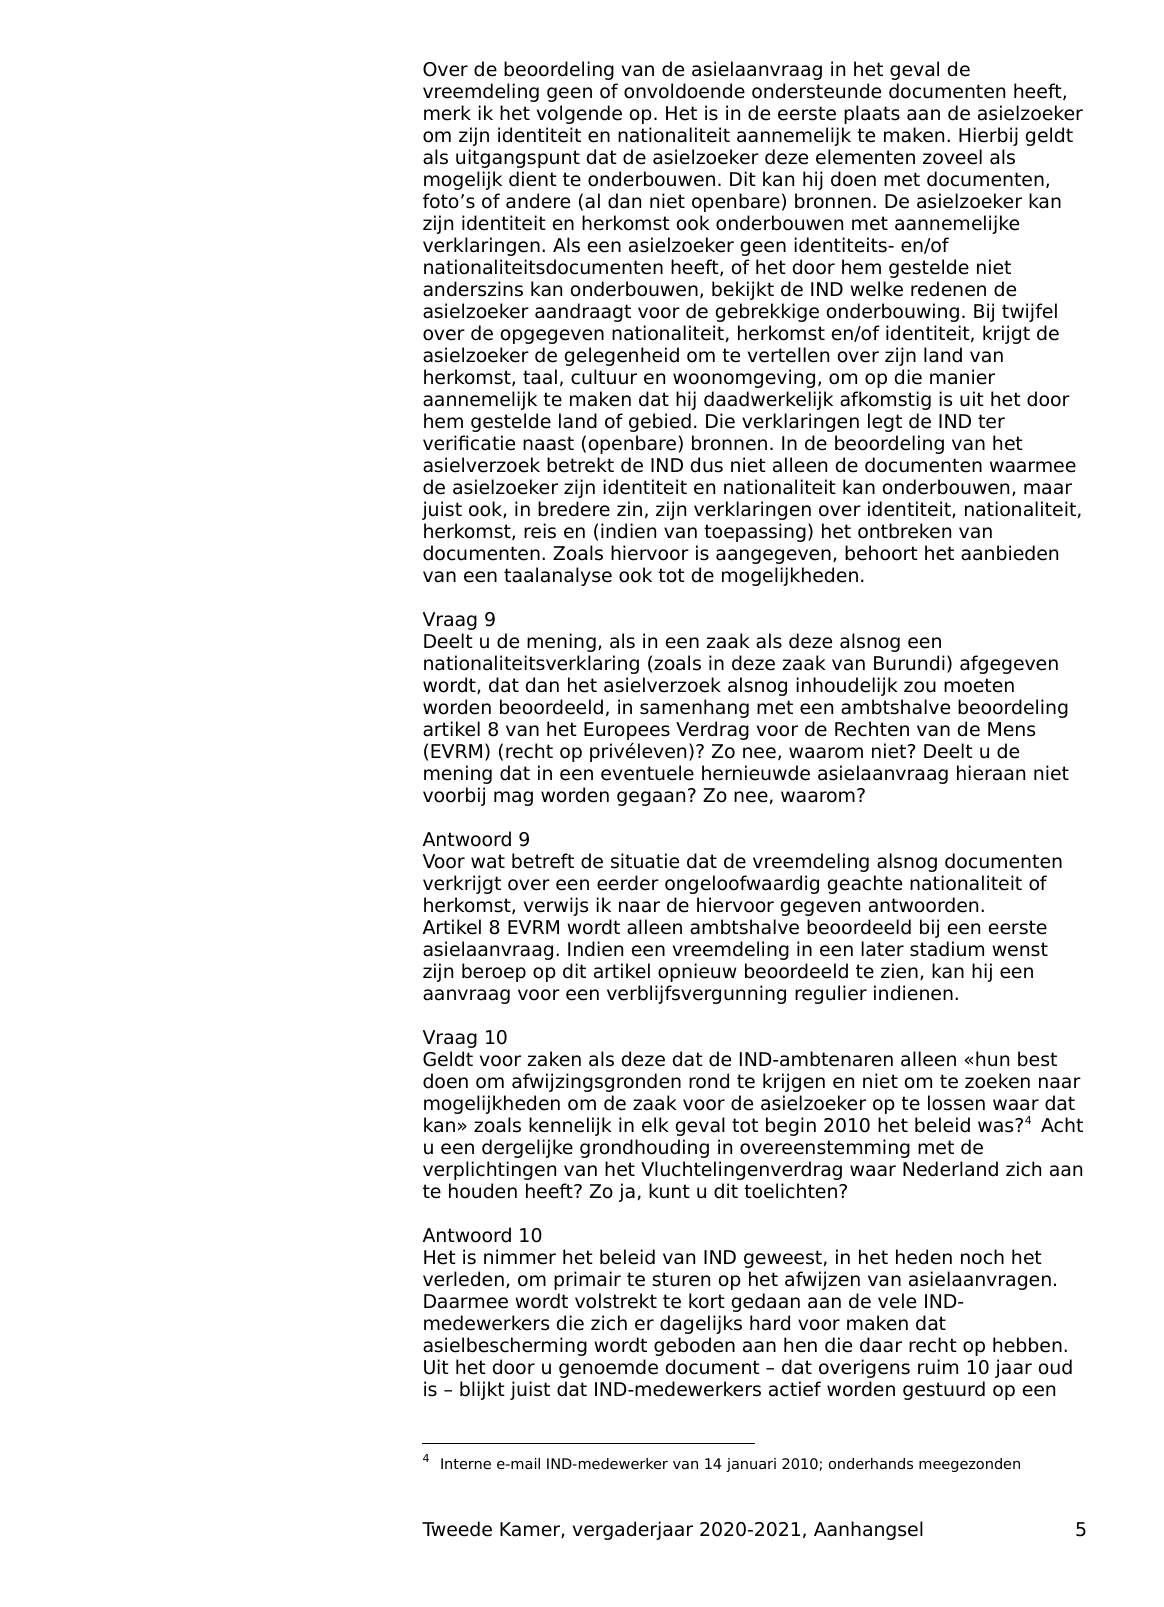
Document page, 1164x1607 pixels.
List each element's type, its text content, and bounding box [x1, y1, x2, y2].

text Interne e-mail IND-medewerker van 14 januari 2010; onderhands meegezonden [422, 1452, 1087, 1474]
text Deelt u de mening, als in een zaak als deze alsnog een nationaliteitsverklaring (zoals in deze zaak van Burundi) afgegeven wordt, dat dan het asielverzoek alsnog inhoudelijk zou moeten worden beoordeeld, in samenhang met een ambtshalve beoordeling artikel 8 van het Europees Verdrag voor de Rechten van de Mens (EVRM) (recht op privéleven)? Zo nee, waarom niet? Deelt u de mening dat in een eventuele hernieuwde asielaanvraag hieraan niet voorbij mag worden gegaan? Zo nee, waarom? [422, 631, 1087, 807]
text Vraag 9 [422, 609, 1087, 631]
text Over de beoordeling van de asielaanvraag in het geval de vreemdeling geen of onvoldoende ondersteunde documenten heeft, merk ik het volgende op. Het is in de eerste plaats aan de asielzoeker om zijn identiteit en nationaliteit aannemelijk te maken. Hierbij geldt als uitgangspunt dat de asielzoeker deze elementen zoveel als mogelijk dient te onderbouwen. Dit kan hij doen met documenten, foto’s of andere (al dan niet openbare) bronnen. De asielzoeker kan zijn identiteit en herkomst ook onderbouwen met aannemelijke verklaringen. Als een asielzoeker geen identiteits- en/of nationaliteitsdocumenten heeft, of het door hem gestelde niet anderszins kan onderbouwen, bekijkt de IND welke redenen de asielzoeker aandraagt voor de gebrekkige onderbouwing. Bij twijfel over de opgegeven nationaliteit, herkomst en/of identiteit, krijgt de asielzoeker de gelegenheid om te vertellen over zijn land van herkomst, taal, cultuur en woonomgeving, om op die manier aannemelijk te maken dat hij daadwerkelijk afkomstig is uit het door hem gestelde land of gebied. Die verklaringen legt de IND ter verificatie naast (openbare) bronnen. In de beoordeling van het asielverzoek betrekt de IND dus niet alleen de documenten waarmee de asielzoeker zijn identiteit en nationaliteit kan onderbouwen, maar juist ook, in bredere zin, zijn verklaringen over identiteit, nationaliteit, herkomst, reis en (indien van toepassing) het ontbreken van documenten. Zoals hiervoor is aangegeven, behoort het aanbieden van een taalanalyse ook tot de mogelijkheden. [422, 59, 1087, 587]
text Het is nimmer het beleid van IND geweest, in het heden noch het verleden, om primair te sturen op het afwijzen van asielaanvragen. Daarmee wordt volstrekt te kort gedaan aan de vele IND-medewerkers die zich er dagelijks hard voor maken dat asielbescherming wordt geboden aan hen die daar recht op hebben. Uit het door u genoemde document – dat overigens ruim 10 jaar oud is – blijkt juist dat IND-medewerkers actief worden gestuurd op een [422, 1247, 1087, 1401]
text Antwoord 10 [422, 1225, 1087, 1247]
text Vraag 10 [422, 1027, 1087, 1049]
text Geldt voor zaken als deze dat de IND-ambtenaren alleen «hun best doen om afwijzingsgronden rond te krijgen en niet om te zoeken naar mogelijkheden om de zaak voor de asielzoeker op te lossen waar dat kan» zoals kennelijk in elk geval tot begin 2010 het beleid was? Acht u een dergelijke grondhouding in overeenstemming met de verplichtingen van het Vluchtelingenverdrag waar Nederland zich aan te houden heeft? Zo ja, kunt u dit toelichten? [422, 1049, 1087, 1203]
text Antwoord 9 [422, 829, 1087, 851]
text Artikel 8 EVRM wordt alleen ambtshalve beoordeeld bij een eerste asielaanvraag. Indien een vreemdeling in een later stadium wenst zijn beroep op dit artikel opnieuw beoordeeld te zien, kan hij een aanvraag voor een verblijfsvergunning regulier indienen. [422, 917, 1087, 1004]
text Voor wat betreft de situatie dat de vreemdeling alsnog documenten verkrijgt over een eerder ongeloofwaardig geachte nationaliteit of herkomst, verwijs ik naar de hiervoor gegeven antwoorden. [422, 851, 1087, 917]
